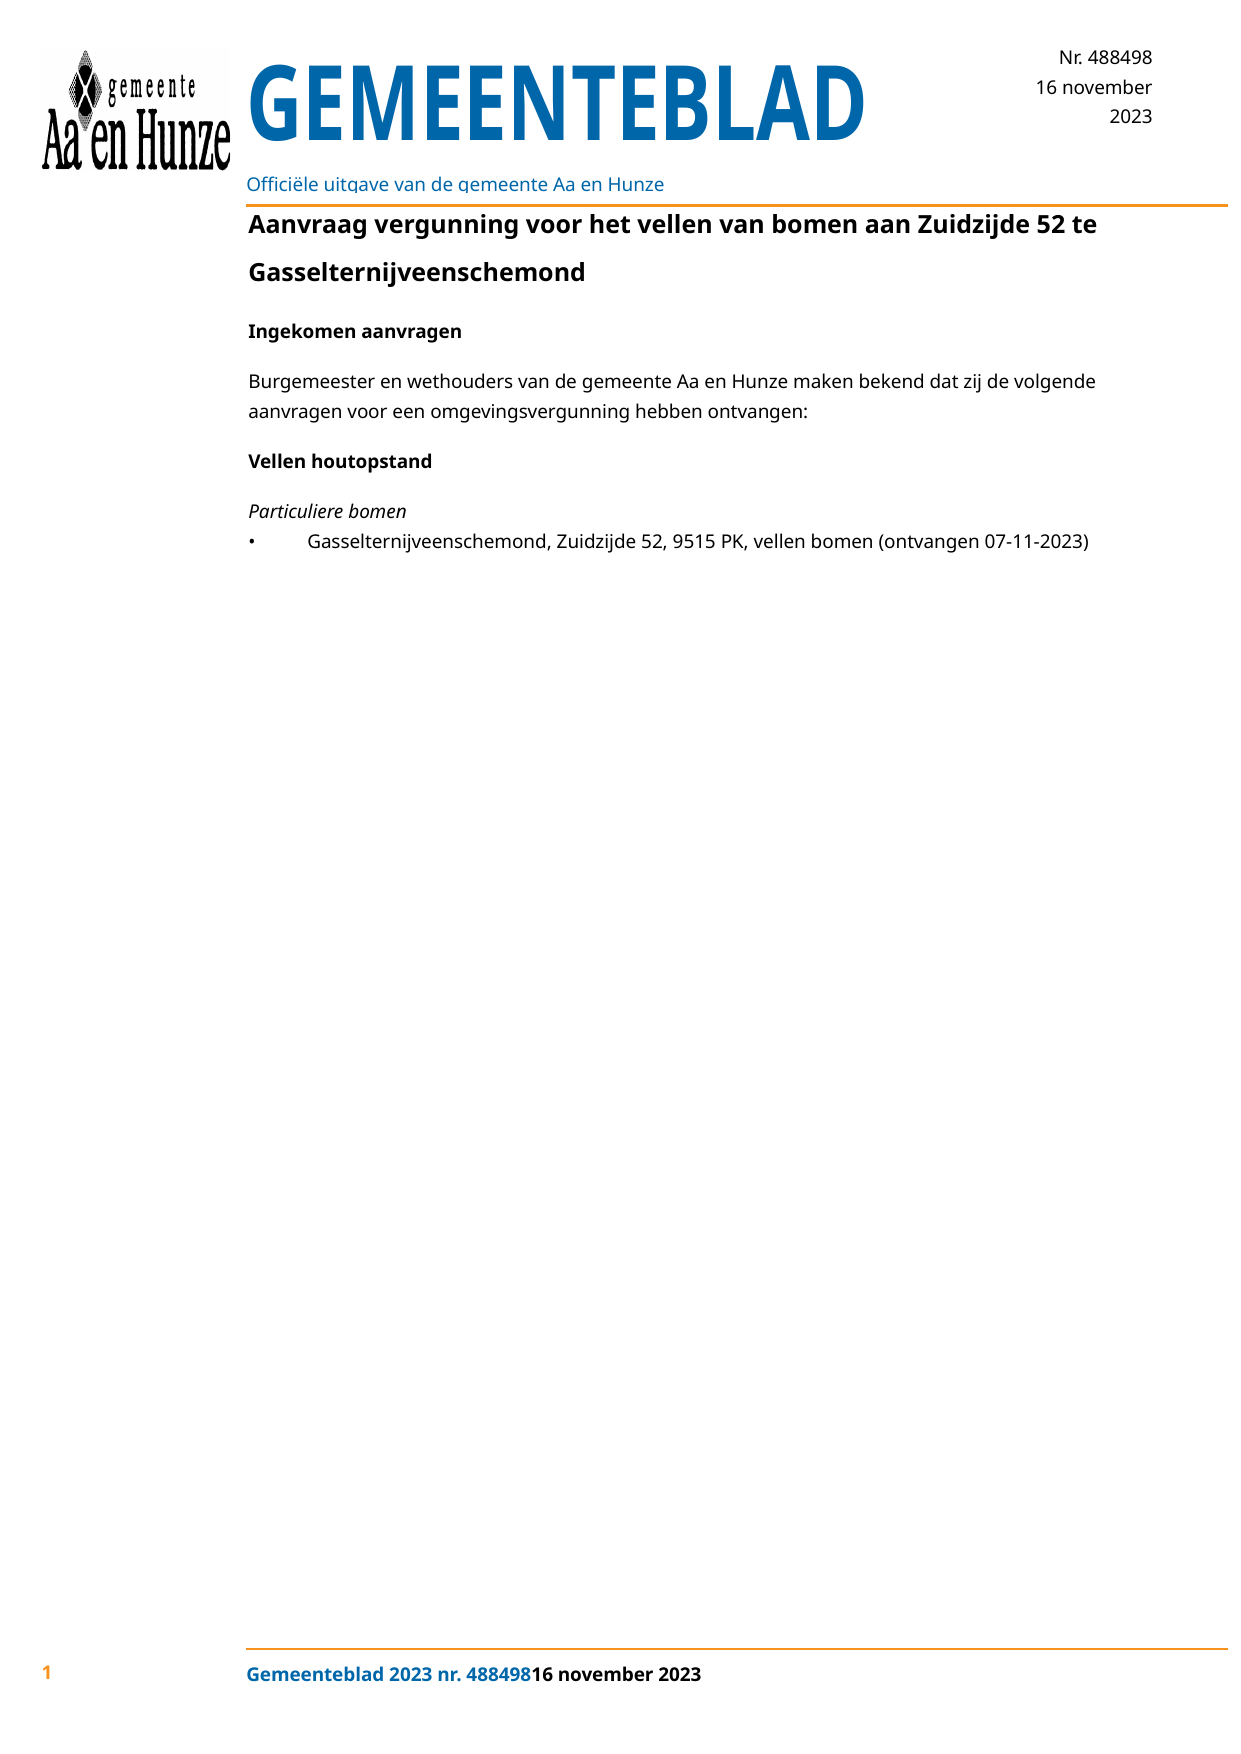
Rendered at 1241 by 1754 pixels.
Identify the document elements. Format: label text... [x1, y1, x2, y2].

text Particuliere bomen [248, 499, 1152, 524]
picture [41, 47, 231, 172]
text Burgemeester en wethouders van de gemeente Aa en Hunze maken bekend dat zij de volgende aanvragen voor een omgevingsvergunning hebben ontvangen: [248, 368, 1152, 424]
text Vellen houtopstand [248, 448, 1152, 474]
text Aanvraag vergunning voor het vellen van bomen aan Zuidzijde 52 te Gasselternijveenschemond [248, 207, 1152, 288]
list Gasselternijveenschemond, Zuidzijde 52, 9515 PK, vellen bomen (ontvangen 07-11-2023) [248, 528, 1152, 554]
text Ingekomen aanvragen [248, 318, 1152, 344]
